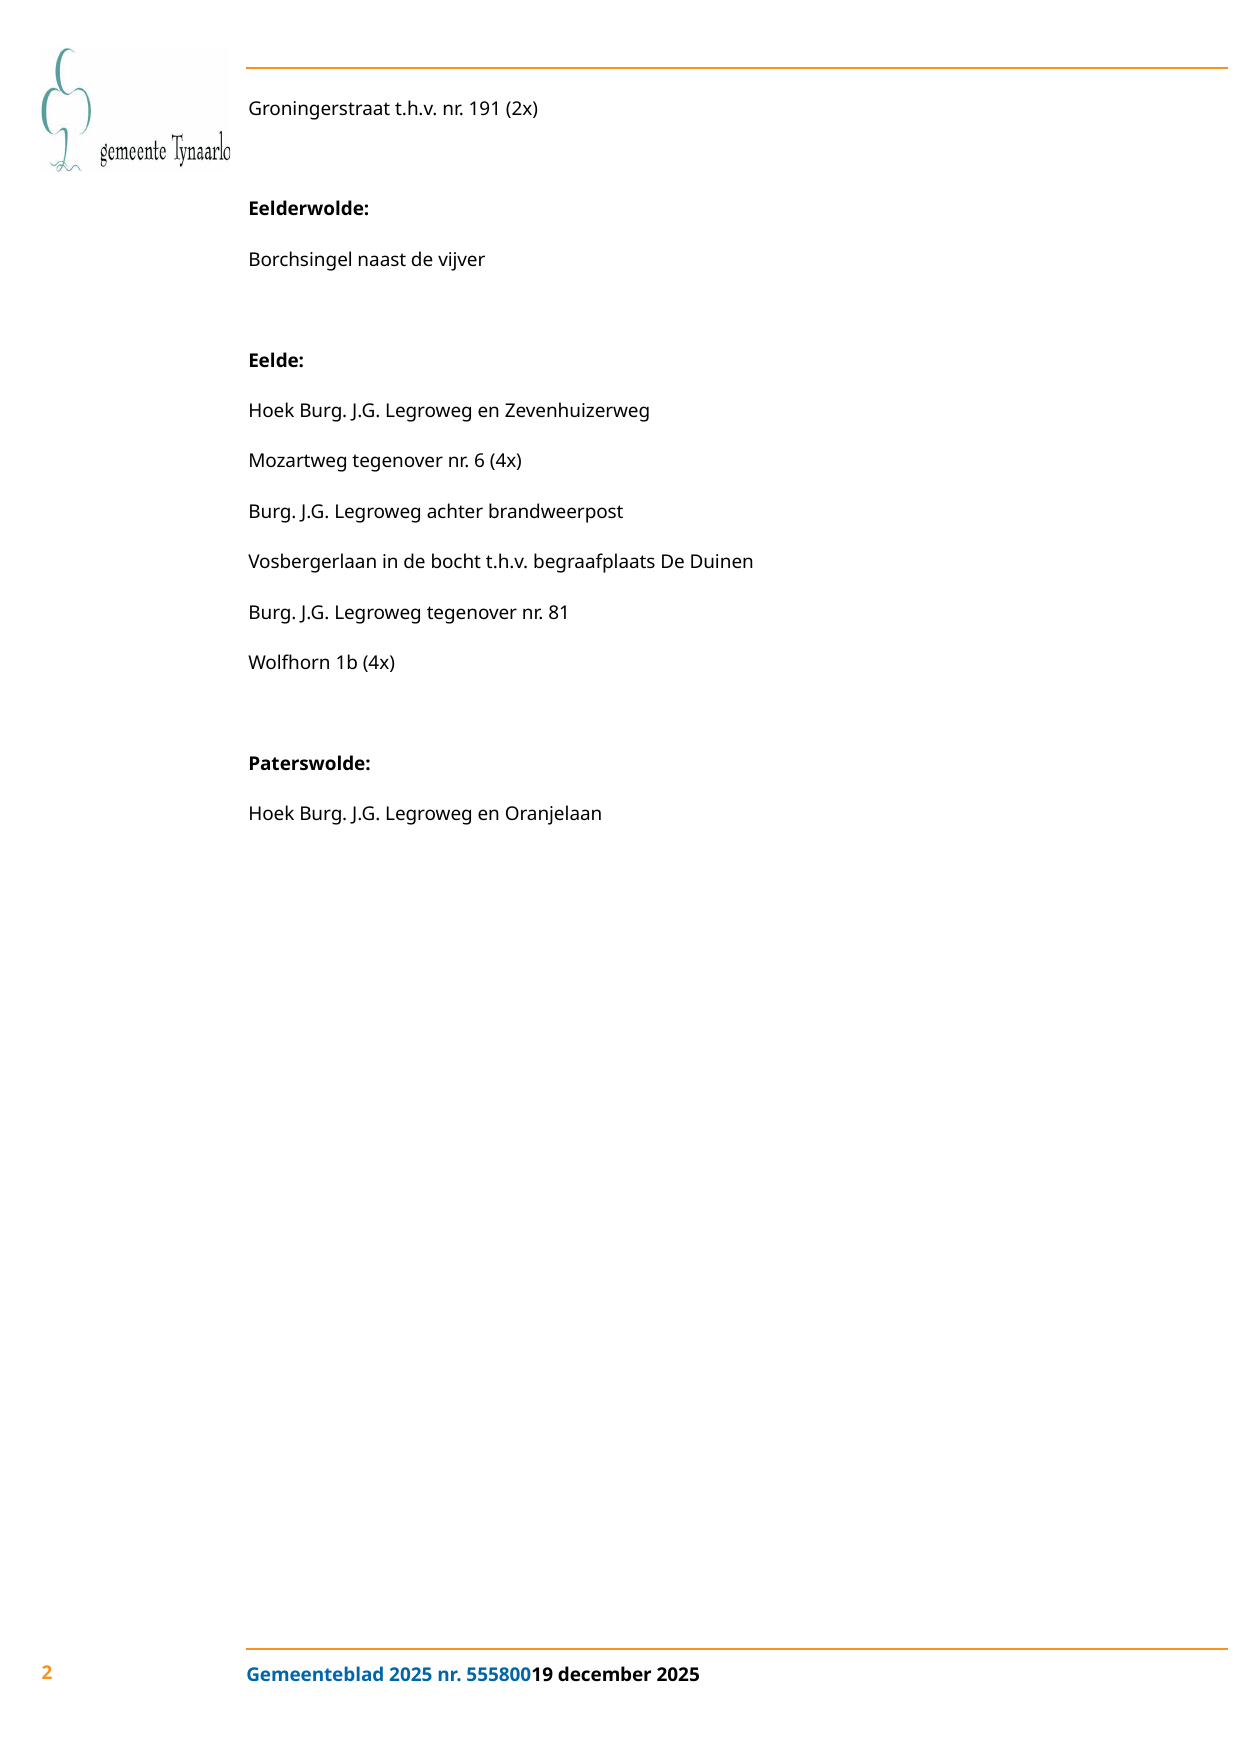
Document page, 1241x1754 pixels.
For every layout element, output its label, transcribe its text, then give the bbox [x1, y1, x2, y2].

text Eelderwolde: [248, 196, 1152, 221]
text Vosbergerlaan in de bocht t.h.v. begraafplaats De Duinen [248, 548, 1152, 574]
text Borchsingel naast de vijver [248, 246, 1152, 272]
text Eelde: [248, 347, 1152, 373]
picture [41, 47, 231, 172]
text Wolfhorn 1b (4x) [248, 649, 1152, 675]
text Groningerstraat t.h.v. nr. 191 (2x) [248, 95, 1152, 121]
text Hoek Burg. J.G. Legroweg en Oranjelaan [248, 801, 1152, 826]
text Paterswolde: [248, 750, 1152, 776]
text Burg. J.G. Legroweg achter brandweerpost [248, 498, 1152, 524]
text Hoek Burg. J.G. Legroweg en Zevenhuizerweg [248, 397, 1152, 423]
text Burg. J.G. Legroweg tegenover nr. 81 [248, 599, 1152, 625]
text Mozartweg tegenover nr. 6 (4x) [248, 448, 1152, 473]
